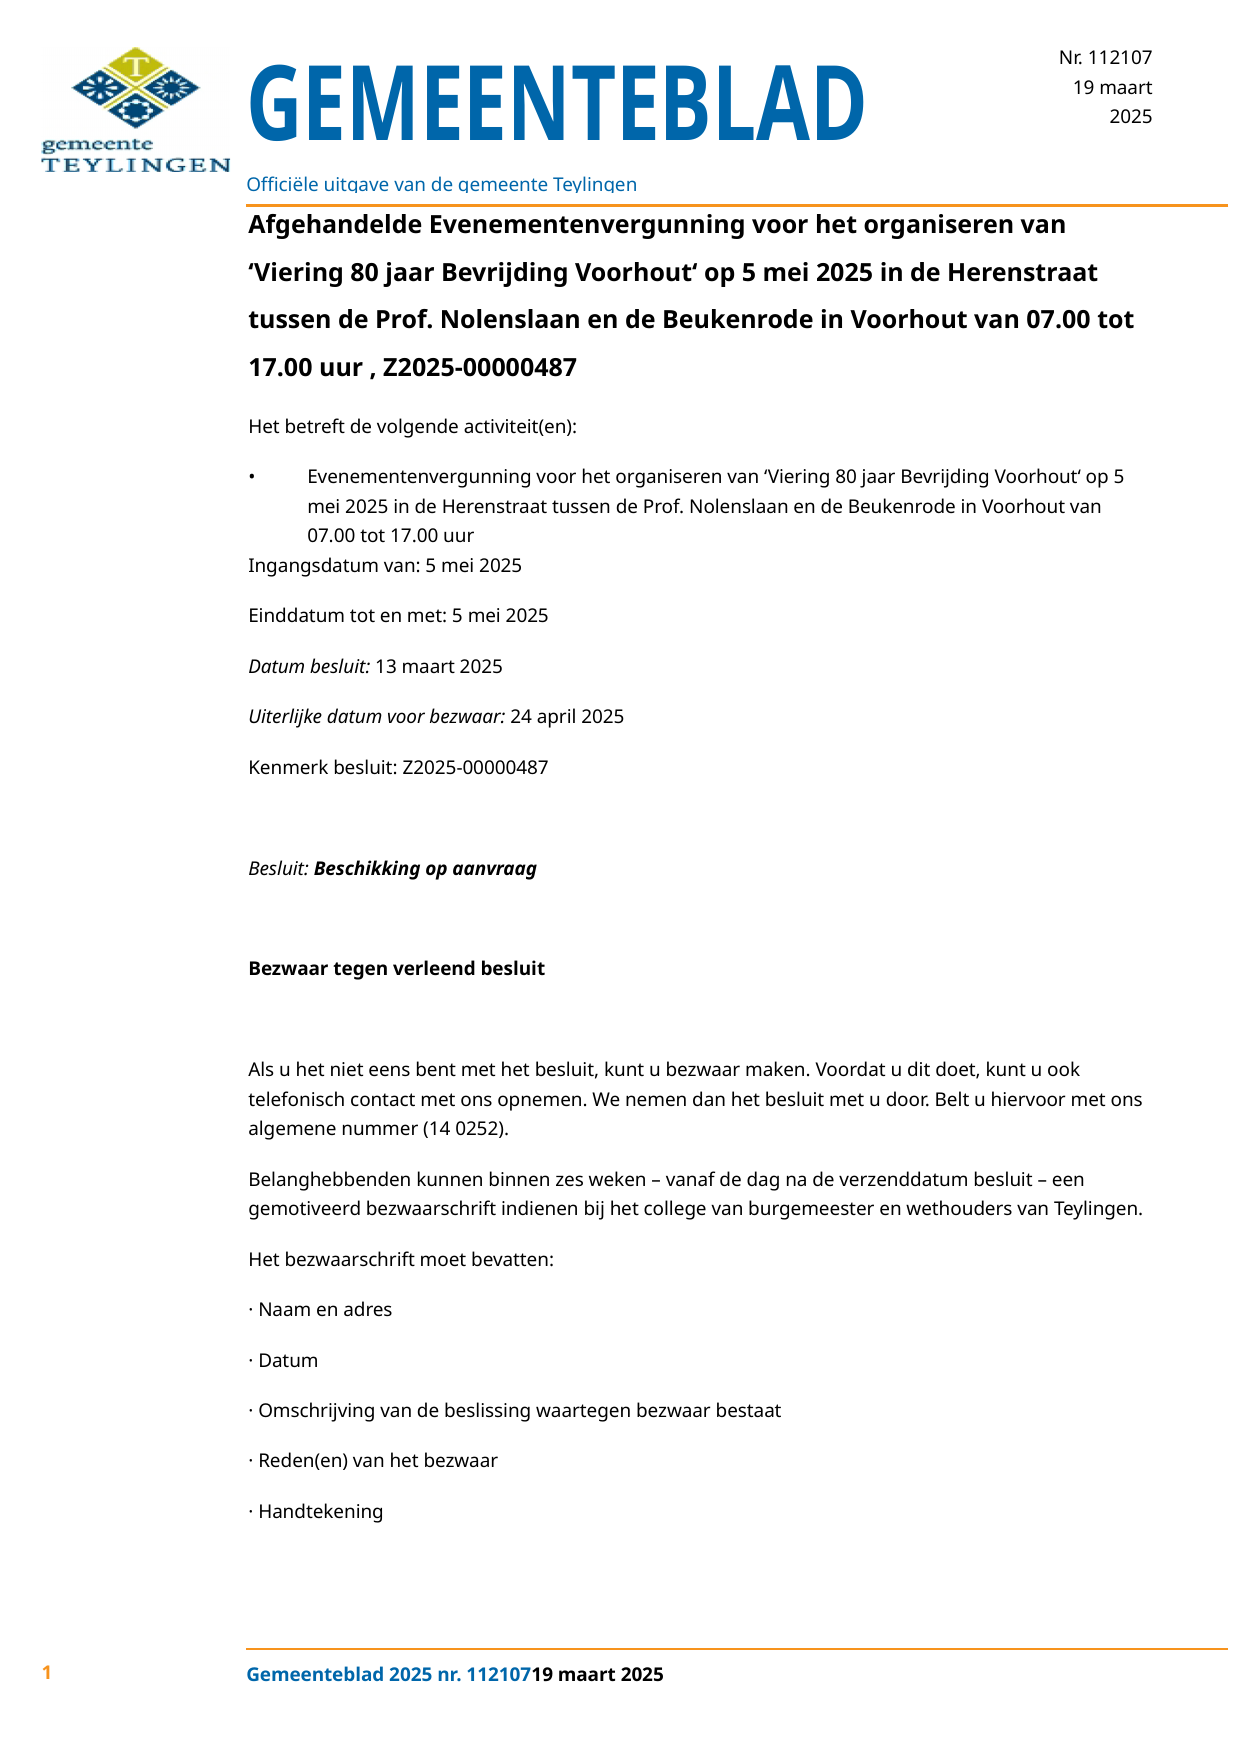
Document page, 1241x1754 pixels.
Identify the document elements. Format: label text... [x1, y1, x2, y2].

text Het betreft de volgende activiteit(en): [248, 413, 1152, 439]
list Evenementenvergunning voor het organiseren van ‘Viering 80 jaar Bevrijding Voorhout‘ op 5 mei 2025 in de Herenstraat tussen de Prof. Nolenslaan en de Beukenrode in Voorhout van 07.00 tot 17.00 uur [248, 463, 1152, 548]
text Ingangsdatum van: 5 mei 2025 [248, 552, 1152, 578]
text Bezwaar tegen verleend besluit [248, 956, 1152, 981]
text Kenmerk besluit: Z2025-00000487 [248, 754, 1152, 780]
text · Naam en adres [248, 1296, 1152, 1322]
text Als u het niet eens bent met het besluit, kunt u bezwaar maken. Voordat u dit doet, kunt u ook telefonisch contact met ons opnemen. We nemen dan het besluit met u door. Belt u hiervoor met ons algemene nummer (14 0252). [248, 1056, 1152, 1141]
text Besluit: Beschikking op aanvraag [248, 855, 1152, 881]
text Afgehandelde Evenementenvergunning voor het organiseren van ‘Viering 80 jaar Bevrijding Voorhout‘ op 5 mei 2025 in de Herenstraat tussen de Prof. Nolenslaan en de Beukenrode in Voorhout van 07.00 tot 17.00 uur , Z2025-00000487 [248, 207, 1152, 384]
text · Omschrijving van de beslissing waartegen bezwaar bestaat [248, 1397, 1152, 1423]
text · Reden(en) van het bezwaar [248, 1448, 1152, 1473]
text Belanghebbenden kunnen binnen zes weken – vanaf de dag na de verzenddatum besluit – een gemotiveerd bezwaarschrift indienen bij het college van burgemeester en wethouders van Teylingen. [248, 1166, 1152, 1221]
picture [41, 47, 231, 172]
text · Handtekening [248, 1498, 1152, 1524]
text Einddatum tot en met: 5 mei 2025 [248, 603, 1152, 628]
text Uiterlijke datum voor bezwaar: 24 april 2025 [248, 703, 1152, 729]
text · Datum [248, 1347, 1152, 1373]
text Het bezwaarschrift moet bevatten: [248, 1246, 1152, 1272]
text Datum besluit: 13 maart 2025 [248, 653, 1152, 679]
